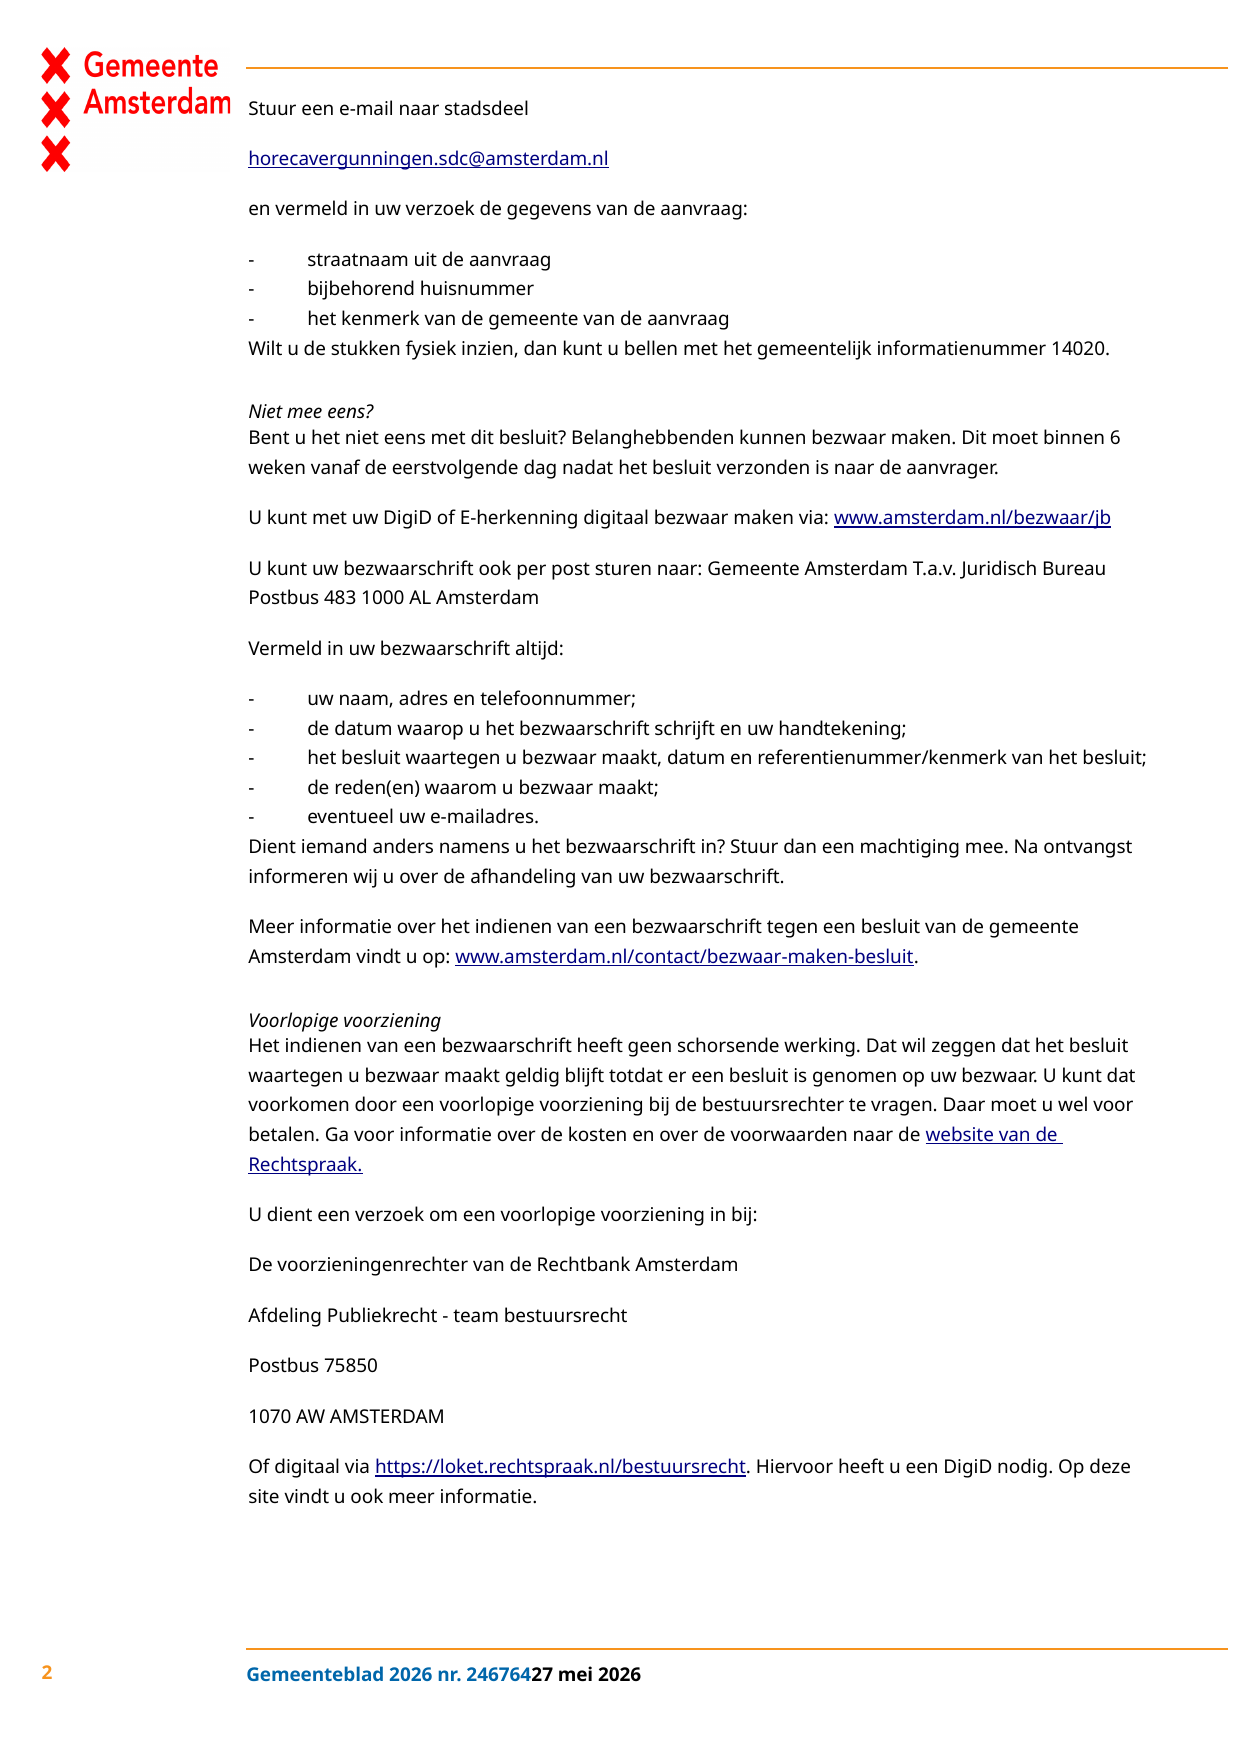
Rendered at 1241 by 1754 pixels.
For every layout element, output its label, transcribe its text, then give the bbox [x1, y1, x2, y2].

text De voorzieningenrechter van de Rechtbank Amsterdam [248, 1252, 1152, 1277]
list uw naam, adres en telefoonnummer; [248, 685, 1152, 711]
list bijbehorend huisnummer [248, 276, 1152, 301]
list eventueel uw e-mailadres. [248, 804, 1152, 829]
text Voorlopige voorziening [248, 1007, 1152, 1032]
text Niet mee eens? [248, 399, 1152, 424]
text Wilt u de stukken fysiek inzien, dan kunt u bellen met het gemeentelijk informatienummer 14020. [248, 335, 1152, 361]
text Het indienen van een bezwaarschrift heeft geen schorsende werking. Dat wil zeggen dat het besluit waartegen u bezwaar maakt geldig blijft totdat er een besluit is genomen op uw bezwaar. U kunt dat voorkomen door een voorlopige voorziening bij de bestuursrechter te vragen. Daar moet u wel voor betalen. Ga voor informatie over de kosten en over de voorwaarden naar de website van de Rechtspraak. [248, 1032, 1152, 1177]
text Of digitaal via https://loket.rechtspraak.nl/bestuursrecht. Hiervoor heeft u een DigiD nodig. Op deze site vindt u ook meer informatie. [248, 1453, 1152, 1509]
text Stuur een e-mail naar stadsdeel [248, 95, 1152, 121]
list de reden(en) waarom u bezwaar maakt; [248, 774, 1152, 800]
list het besluit waartegen u bezwaar maakt, datum en referentienummer/kenmerk van het besluit; [248, 744, 1152, 770]
text Dient iemand anders namens u het bezwaarschrift in? Stuur dan een machtiging mee. Na ontvangst informeren wij u over de afhandeling van uw bezwaarschrift. [248, 833, 1152, 888]
text Vermeld in uw bezwaarschrift altijd: [248, 635, 1152, 661]
text Afdeling Publiekrecht - team bestuursrecht [248, 1302, 1152, 1328]
text Meer informatie over het indienen van een bezwaarschrift tegen een besluit van de gemeente Amsterdam vindt u op: www.amsterdam.nl/contact/bezwaar-maken-besluit. [248, 913, 1152, 968]
text horecavergunningen.sdc@amsterdam.nl [248, 145, 1152, 171]
text 1070 AW AMSTERDAM [248, 1403, 1152, 1429]
list de datum waarop u het bezwaarschrift schrijft en uw handtekening; [248, 715, 1152, 741]
text Postbus 75850 [248, 1352, 1152, 1378]
list het kenmerk van de gemeente van de aanvraag [248, 305, 1152, 331]
list straatnaam uit de aanvraag [248, 246, 1152, 272]
picture [41, 47, 231, 172]
text U kunt met uw DigiD of E-herkenning digitaal bezwaar maken via: www.amsterdam.nl/bezwaar/jb [248, 504, 1152, 530]
text en vermeld in uw verzoek de gegevens van de aanvraag: [248, 196, 1152, 221]
text U dient een verzoek om een voorlopige voorziening in bij: [248, 1201, 1152, 1227]
text U kunt uw bezwaarschrift ook per post sturen naar: Gemeente Amsterdam T.a.v. Juridisch Bureau Postbus 483 1000 AL Amsterdam [248, 555, 1152, 610]
text Bent u het niet eens met dit besluit? Belanghebbenden kunnen bezwaar maken. Dit moet binnen 6 weken vanaf de eerstvolgende dag nadat het besluit verzonden is naar de aanvrager. [248, 424, 1152, 480]
